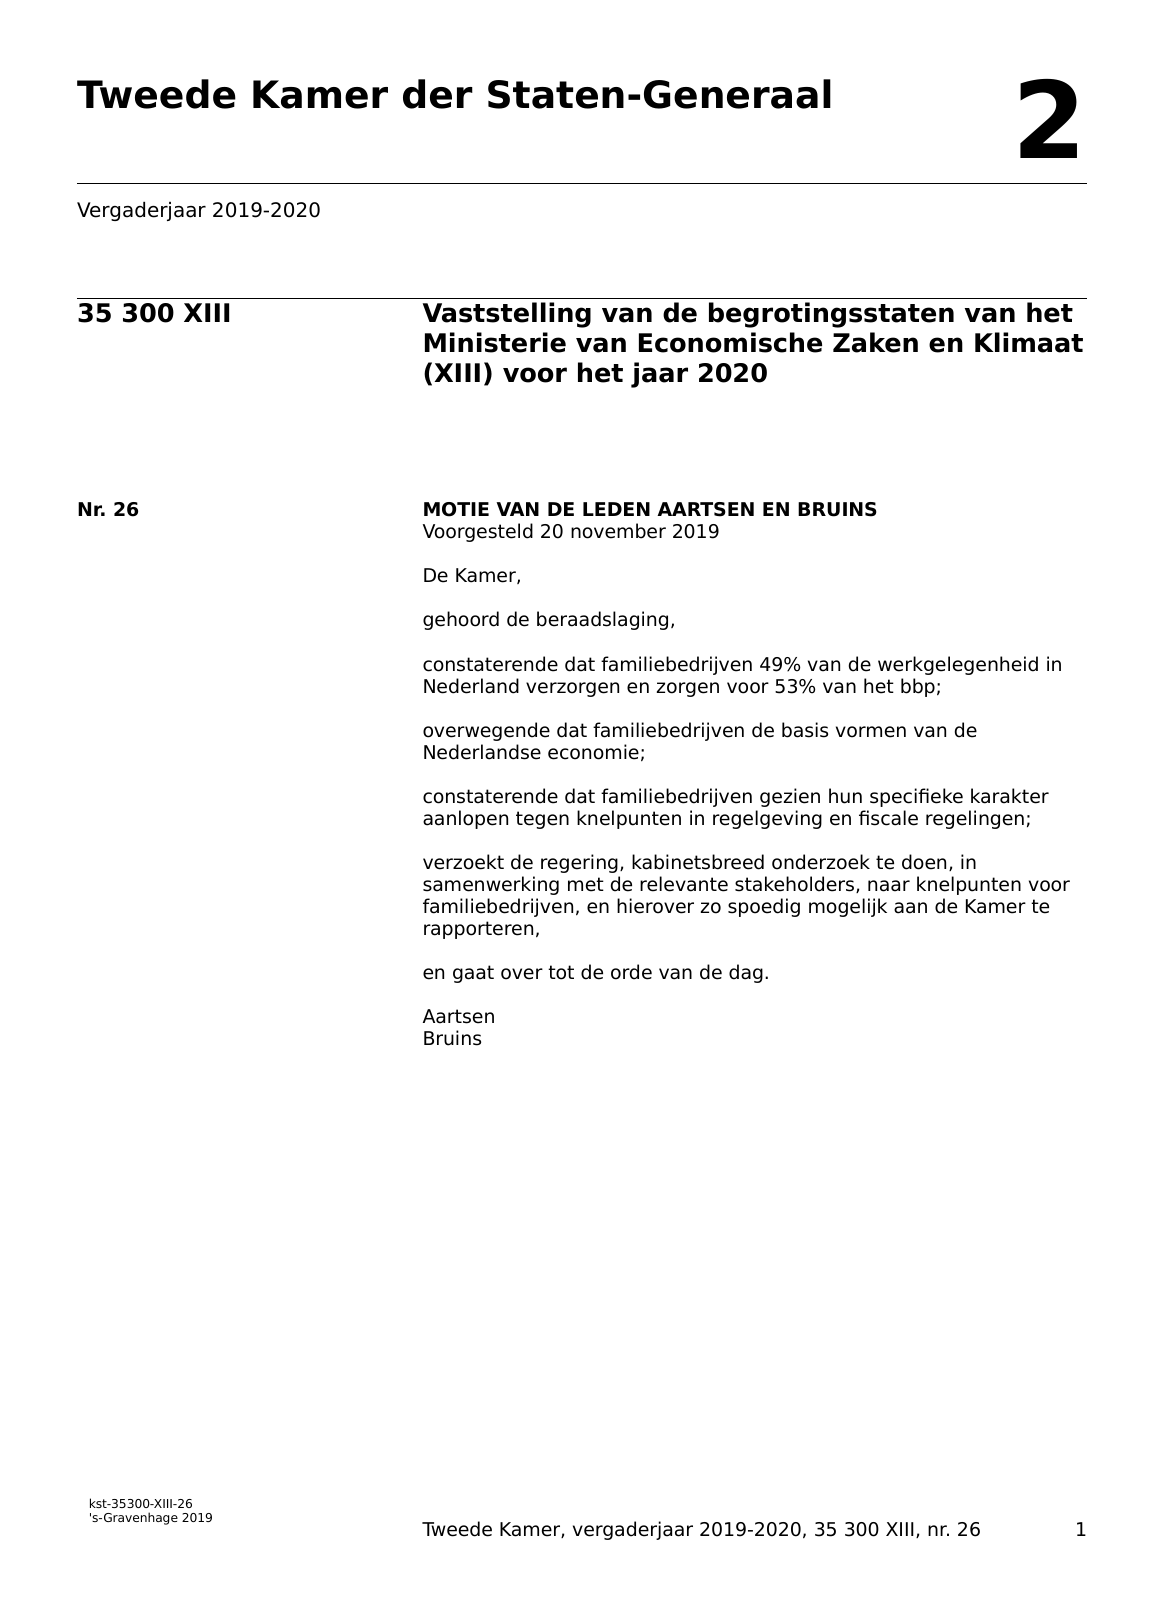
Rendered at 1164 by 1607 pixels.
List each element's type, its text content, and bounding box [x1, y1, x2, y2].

text constaterende dat familiebedrijven gezien hun specifieke karakter aanlopen tegen knelpunten in regelgeving en fiscale regelingen; [422, 786, 1087, 830]
text Bruins [422, 1028, 1087, 1050]
text Voorgesteld 20 november 2019 [422, 521, 1087, 543]
text en gaat over tot de orde van de dag. [422, 962, 1087, 984]
text kst-35300-XIII-26 [88, 1497, 323, 1511]
text overwegende dat familiebedrijven de basis vormen van de Nederlandse economie; [422, 720, 1087, 764]
text gehoord de beraadslaging, [422, 609, 1087, 631]
text constaterende dat familiebedrijven 49% van de werkgelegenheid in Nederland verzorgen en zorgen voor 53% van het bbp; [422, 653, 1087, 697]
text De Kamer, [422, 565, 1087, 587]
subtitle Nr. 26 MOTIE VAN DE LEDEN AARTSEN EN BRUINS [77, 499, 1087, 521]
text verzoekt de regering, kabinetsbreed onderzoek te doen, in samenwerking met de relevante stakeholders, naar knelpunten voor familiebedrijven, en hierover zo spoedig mogelijk aan de Kamer te rapporteren, [422, 852, 1087, 940]
text 's-Gravenhage 2019 [88, 1511, 323, 1525]
table_header Tweede Kamer der Staten-Generaal [77, 59, 886, 183]
table_header 2 [886, 59, 1087, 183]
table_cell Vergaderjaar 2019-2020 [77, 184, 1087, 298]
subtitle 35 300 XIII Vaststelling van de begrotingsstaten van het Ministerie van Economische Zaken en Klimaat (XIII) voor het jaar 2020 [77, 299, 1087, 388]
text Aartsen [422, 1006, 1087, 1028]
